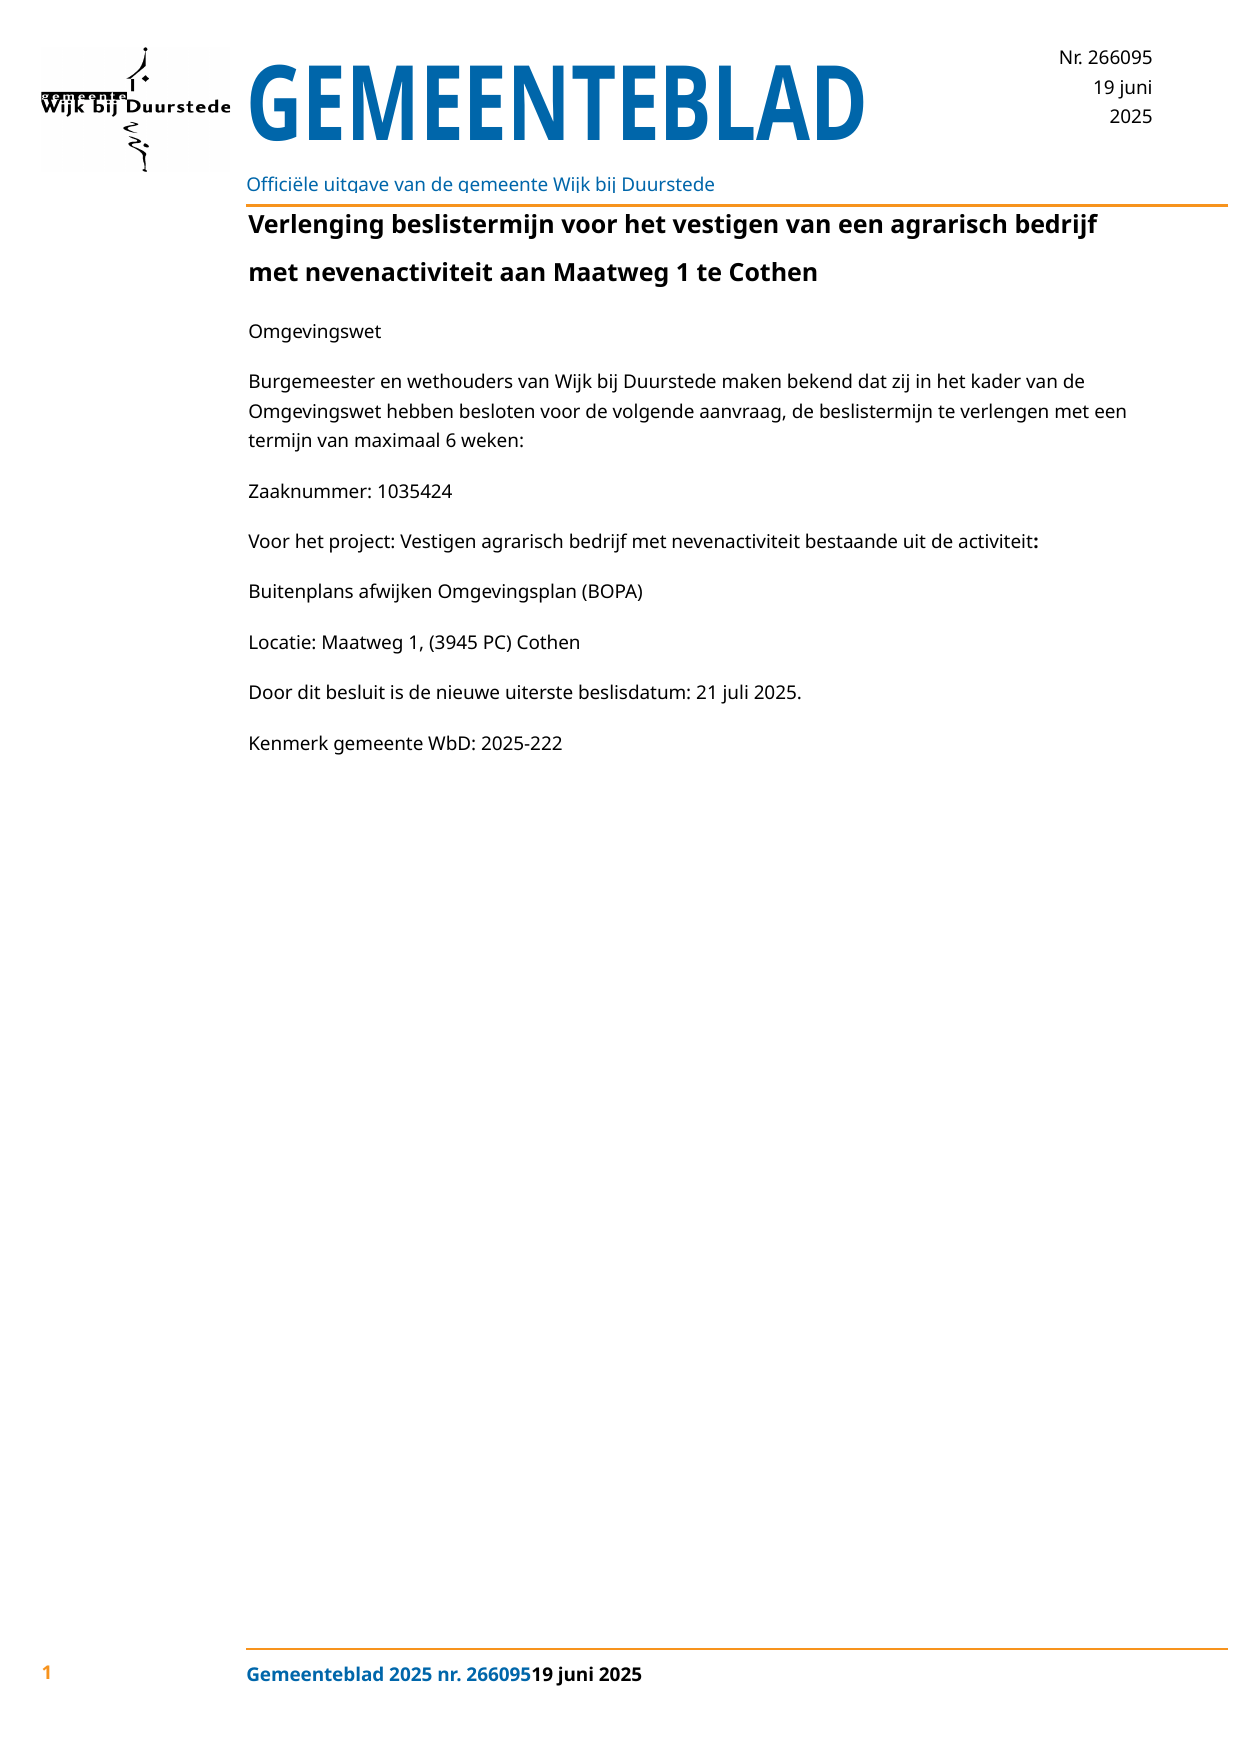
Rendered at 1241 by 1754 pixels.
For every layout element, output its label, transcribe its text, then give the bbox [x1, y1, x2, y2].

text Omgevingswet [248, 318, 1152, 344]
text Verlenging beslistermijn voor het vestigen van een agrarisch bedrijf met nevenactiviteit aan Maatweg 1 te Cothen [248, 207, 1152, 288]
picture [41, 47, 231, 172]
text Buitenplans afwijken Omgevingsplan (BOPA) [248, 579, 1152, 604]
text Voor het project: Vestigen agrarisch bedrijf met nevenactiviteit bestaande uit de activiteit: [248, 528, 1152, 554]
text Burgemeester en wethouders van Wijk bij Duurstede maken bekend dat zij in het kader van de Omgevingswet hebben besloten voor de volgende aanvraag, de beslistermijn te verlengen met een termijn van maximaal 6 weken: [248, 368, 1152, 453]
text Zaaknummer: 1035424 [248, 478, 1152, 504]
text Locatie: Maatweg 1, (3945 PC) Cothen [248, 629, 1152, 655]
text Door dit besluit is de nieuwe uiterste beslisdatum: 21 juli 2025. [248, 679, 1152, 705]
text Kenmerk gemeente WbD: 2025-222 [248, 730, 1152, 756]
